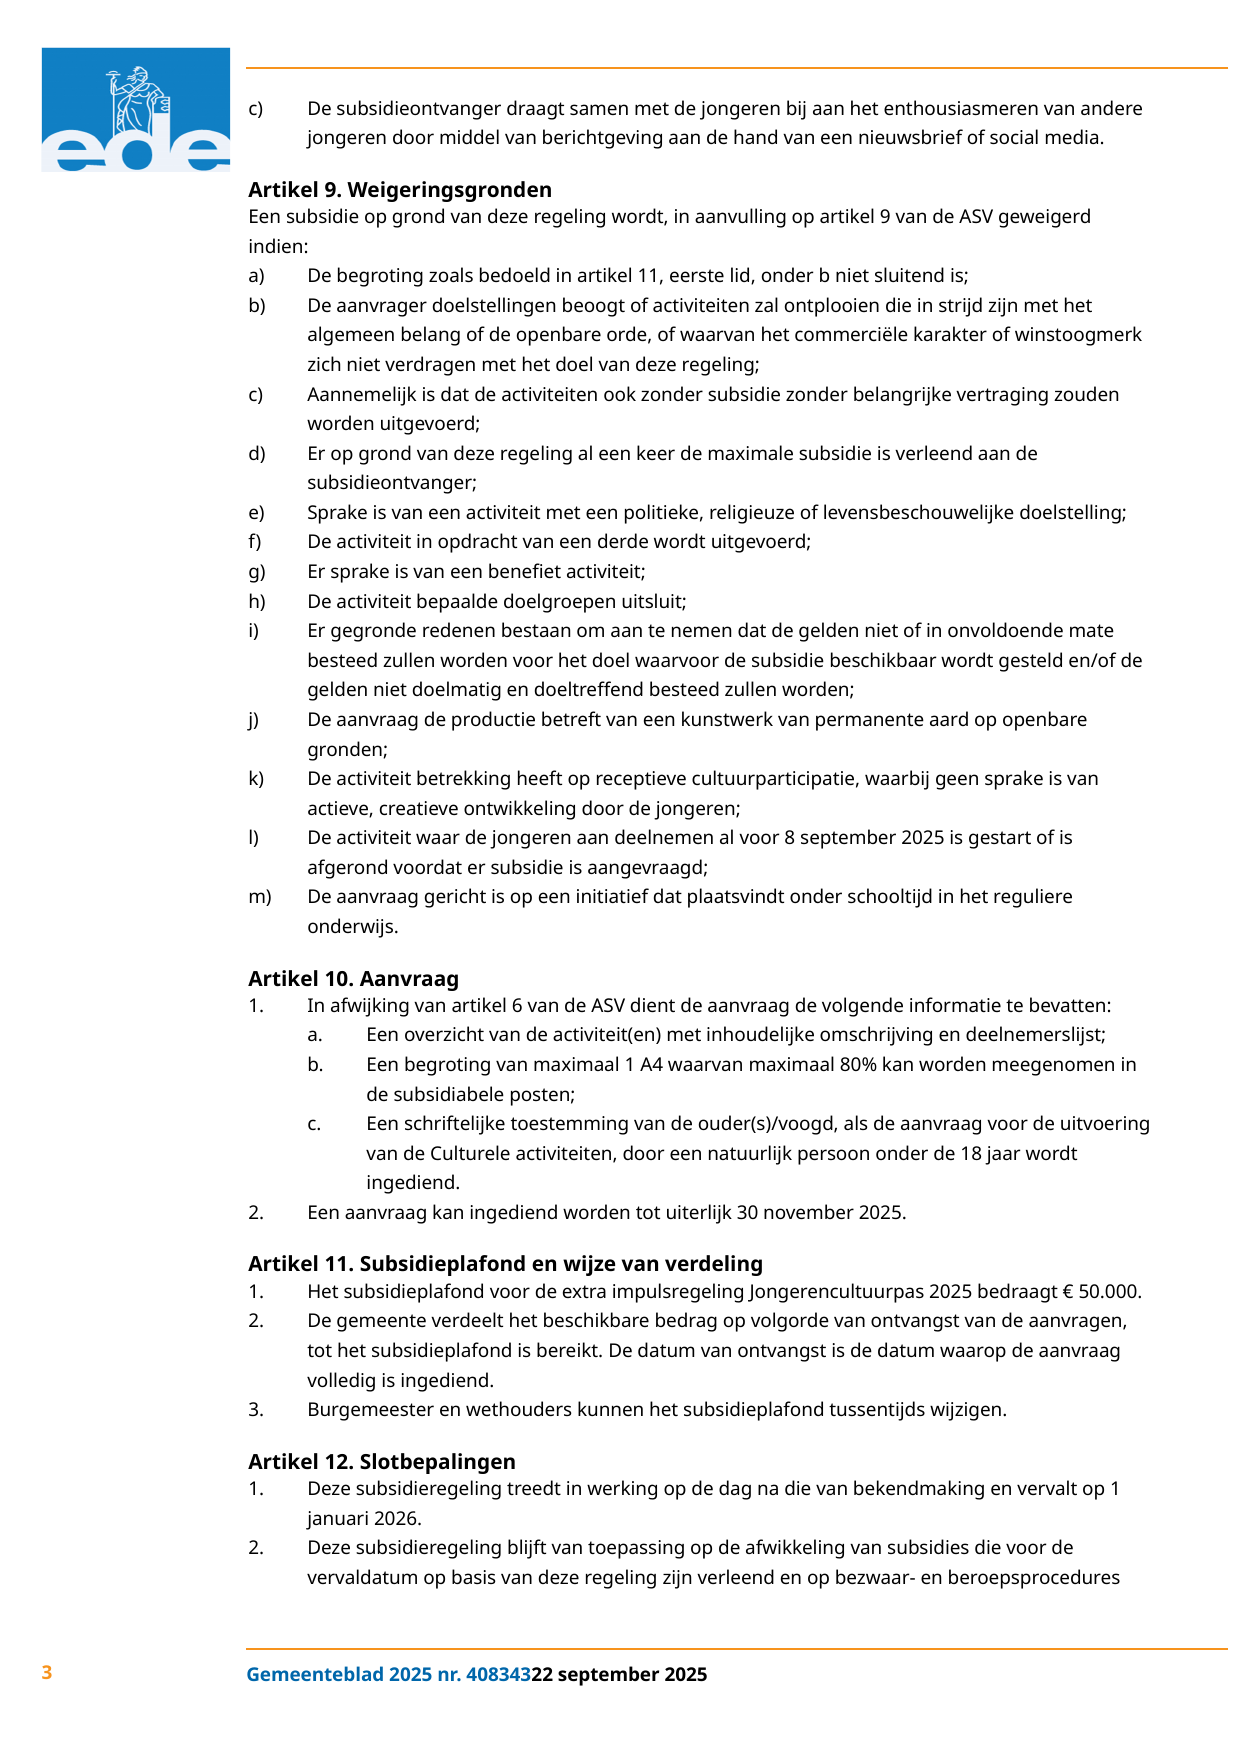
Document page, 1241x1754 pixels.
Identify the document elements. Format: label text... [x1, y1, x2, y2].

list De aanvraag de productie betreft van een kunstwerk van permanente aard op openbare gronden; [248, 706, 1152, 761]
list Er gegronde redenen bestaan om aan te nemen dat de gelden niet of in onvoldoende mate besteed zullen worden voor het doel waarvoor de subsidie beschikbaar wordt gesteld en/of de gelden niet doelmatig en doeltreffend besteed zullen worden; [248, 617, 1152, 702]
list Er sprake is van een benefiet activiteit; [248, 558, 1152, 584]
list Het subsidieplafond voor de extra impulsregeling Jongerencultuurpas 2025 bedraagt € 50.000. [248, 1278, 1152, 1304]
list In afwijking van artikel 6 van de ASV dient de aanvraag de volgende informatie te bevatten: [248, 992, 1152, 1018]
list De activiteit betrekking heeft op receptieve cultuurparticipatie, waarbij geen sprake is van actieve, creatieve ontwikkeling door de jongeren; [248, 765, 1152, 821]
list Er op grond van deze regeling al een keer de maximale subsidie is verleend aan de subsidieontvanger; [248, 440, 1152, 495]
list De begroting zoals bedoeld in artikel 11, eerste lid, onder b niet sluitend is; [248, 262, 1152, 288]
list De activiteit bepaalde doelgroepen uitsluit; [248, 588, 1152, 613]
list Een begroting van maximaal 1 A4 waarvan maximaal 80% kan worden meegenomen in de subsidiabele posten; [307, 1051, 1152, 1107]
list Sprake is van een activiteit met een politieke, religieuze of levensbeschouwelijke doelstelling; [248, 499, 1152, 525]
list De activiteit waar de jongeren aan deelnemen al voor 8 september 2025 is gestart of is afgerond voordat er subsidie is aangevraagd; [248, 824, 1152, 880]
list Een overzicht van de activiteit(en) met inhoudelijke omschrijving en deelnemerslijst; [307, 1022, 1152, 1047]
list Deze subsidieregeling blijft van toepassing op de afwikkeling van subsidies die voor de vervaldatum op basis van deze regeling zijn verleend en op bezwaar- en beroepsprocedures [248, 1534, 1152, 1590]
list Aannemelijk is dat de activiteiten ook zonder subsidie zonder belangrijke vertraging zouden worden uitgevoerd; [248, 381, 1152, 436]
text Artikel 11. Subsidieplafond en wijze van verdeling [248, 1249, 1152, 1278]
text Artikel 9. Weigeringsgronden [248, 175, 1152, 203]
list De activiteit in opdracht van een derde wordt uitgevoerd; [248, 529, 1152, 554]
list Een aanvraag kan ingediend worden tot uiterlijk 30 november 2025. [248, 1199, 1152, 1225]
text Artikel 10. Aanvraag [248, 964, 1152, 992]
list Deze subsidieregeling treedt in werking op de dag na die van bekendmaking en vervalt op 1 januari 2026. [248, 1475, 1152, 1531]
list Een schriftelijke toestemming van de ouder(s)/voogd, als de aanvraag voor de uitvoering van de Culturele activiteiten, door een natuurlijk persoon onder de 18 jaar wordt ingediend. [307, 1110, 1152, 1195]
text Een subsidie op grond van deze regeling wordt, in aanvulling op artikel 9 van de ASV geweigerd indien: [248, 203, 1152, 258]
text Artikel 12. Slotbepalingen [248, 1447, 1152, 1475]
list De aanvraag gericht is op een initiatief dat plaatsvindt onder schooltijd in het reguliere onderwijs. [248, 884, 1152, 939]
list Burgemeester en wethouders kunnen het subsidieplafond tussentijds wijzigen. [248, 1396, 1152, 1422]
list De subsidieontvanger draagt samen met de jongeren bij aan het enthousiasmeren van andere jongeren door middel van berichtgeving aan de hand van een nieuwsbrief of social media. [248, 95, 1152, 150]
picture [41, 47, 231, 172]
list De aanvrager doelstellingen beoogt of activiteiten zal ontplooien die in strijd zijn met het algemeen belang of de openbare orde, of waarvan het commerciële karakter of winstoogmerk zich niet verdragen met het doel van deze regeling; [248, 292, 1152, 377]
list De gemeente verdeelt het beschikbare bedrag op volgorde van ontvangst van de aanvragen, tot het subsidieplafond is bereikt. De datum van ontvangst is de datum waarop de aanvraag volledig is ingediend. [248, 1308, 1152, 1392]
